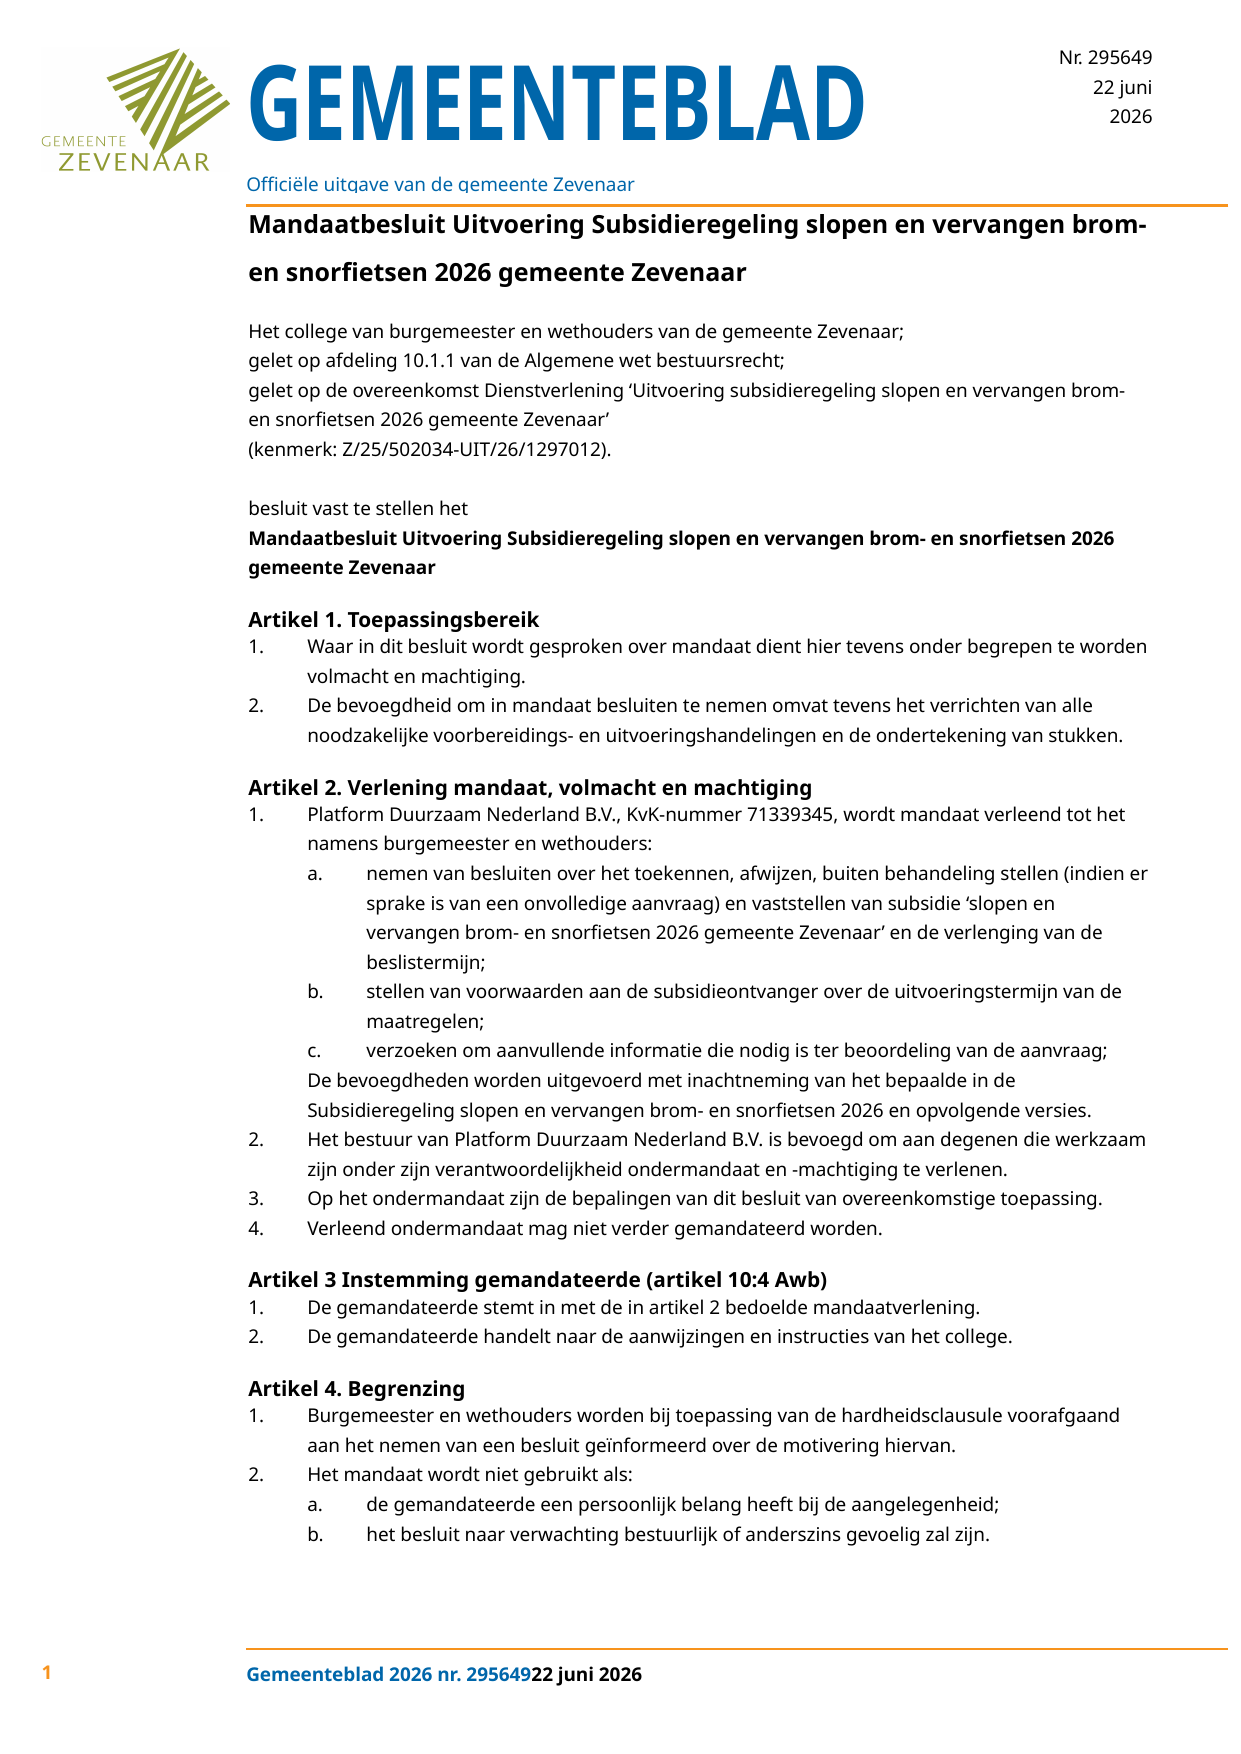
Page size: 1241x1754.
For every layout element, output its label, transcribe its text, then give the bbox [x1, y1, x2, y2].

list Platform Duurzaam Nederland B.V., KvK-nummer 71339345, wordt mandaat verleend tot het namens burgemeester en wethouders: [248, 801, 1152, 856]
list stellen van voorwaarden aan de subsidieontvanger over de uitvoeringstermijn van de maatregelen; [307, 978, 1152, 1034]
list Verleend ondermandaat mag niet verder gemandateerd worden. [248, 1215, 1152, 1241]
list de gemandateerde een persoonlijk belang heeft bij de aangelegenheid; [307, 1491, 1152, 1517]
list Op het ondermandaat zijn de bepalingen van dit besluit van overeenkomstige toepassing. [248, 1186, 1152, 1211]
text Artikel 3 Instemming gemandateerde (artikel 10:4 Awb) [248, 1266, 1152, 1294]
text gelet op afdeling 10.1.1 van de Algemene wet bestuursrecht; [248, 347, 1152, 373]
picture [41, 47, 231, 172]
text gelet op de overeenkomst Dienstverlening ‘Uitvoering subsidieregeling slopen en vervangen brom- en snorfietsen 2026 gemeente Zevenaar’ [248, 377, 1152, 432]
list Waar in dit besluit wordt gesproken over mandaat dient hier tevens onder begrepen te worden volmacht en machtiging. [248, 633, 1152, 689]
list De gemandateerde stemt in met de in artikel 2 bedoelde mandaatverlening. [248, 1294, 1152, 1320]
list Burgemeester en wethouders worden bij toepassing van de hardheidsclausule voorafgaand aan het nemen van een besluit geïnformeerd over de motivering hiervan. [248, 1402, 1152, 1458]
list De gemandateerde handelt naar de aanwijzingen en instructies van het college. [248, 1324, 1152, 1349]
list nemen van besluiten over het toekennen, afwijzen, buiten behandeling stellen (indien er sprake is van een onvolledige aanvraag) en vaststellen van subsidie ‘slopen en vervangen brom- en snorfietsen 2026 gemeente Zevenaar’ en de verlenging van de beslistermijn; [307, 860, 1152, 975]
text (kenmerk: Z/25/502034-‎UIT/26/1297012). [248, 436, 1152, 462]
list Het mandaat wordt niet gebruikt als: [248, 1462, 1152, 1487]
text Mandaatbesluit Uitvoering Subsidieregeling slopen en vervangen brom- en snorfietsen 2026 gemeente Zevenaar [248, 207, 1152, 288]
list De bevoegdheid om in mandaat besluiten te nemen omvat tevens het verrichten van alle noodzakelijke voorbereidings- en uitvoeringshandelingen en de ondertekening van stukken. [248, 693, 1152, 748]
list het besluit naar verwachting bestuurlijk of anderszins gevoelig zal zijn. [307, 1521, 1152, 1547]
list De bevoegdheden worden uitgevoerd met inachtneming van het bepaalde in de Subsidieregeling slopen en vervangen brom- en snorfietsen 2026 en opvolgende versies. [248, 1067, 1152, 1123]
text Het college van burgemeester en wethouders van de gemeente Zevenaar; [248, 318, 1152, 344]
text Artikel 1. Toepassingsbereik [248, 605, 1152, 633]
text Artikel 2. Verlening mandaat, volmacht en machtiging [248, 773, 1152, 801]
text Mandaatbesluit Uitvoering Subsidieregeling slopen en vervangen brom- en snorfietsen 2026 gemeente Zevenaar [248, 525, 1152, 580]
list verzoeken om aanvullende informatie die nodig is ter beoordeling van de aanvraag; [307, 1038, 1152, 1063]
text besluit vast te stellen het [248, 495, 1152, 521]
list Het bestuur van Platform Duurzaam Nederland B.V. is bevoegd om aan degenen die werkzaam zijn onder zijn verantwoordelijkheid ondermandaat en -machtiging te verlenen. [248, 1126, 1152, 1182]
text Artikel 4. Begrenzing [248, 1374, 1152, 1402]
